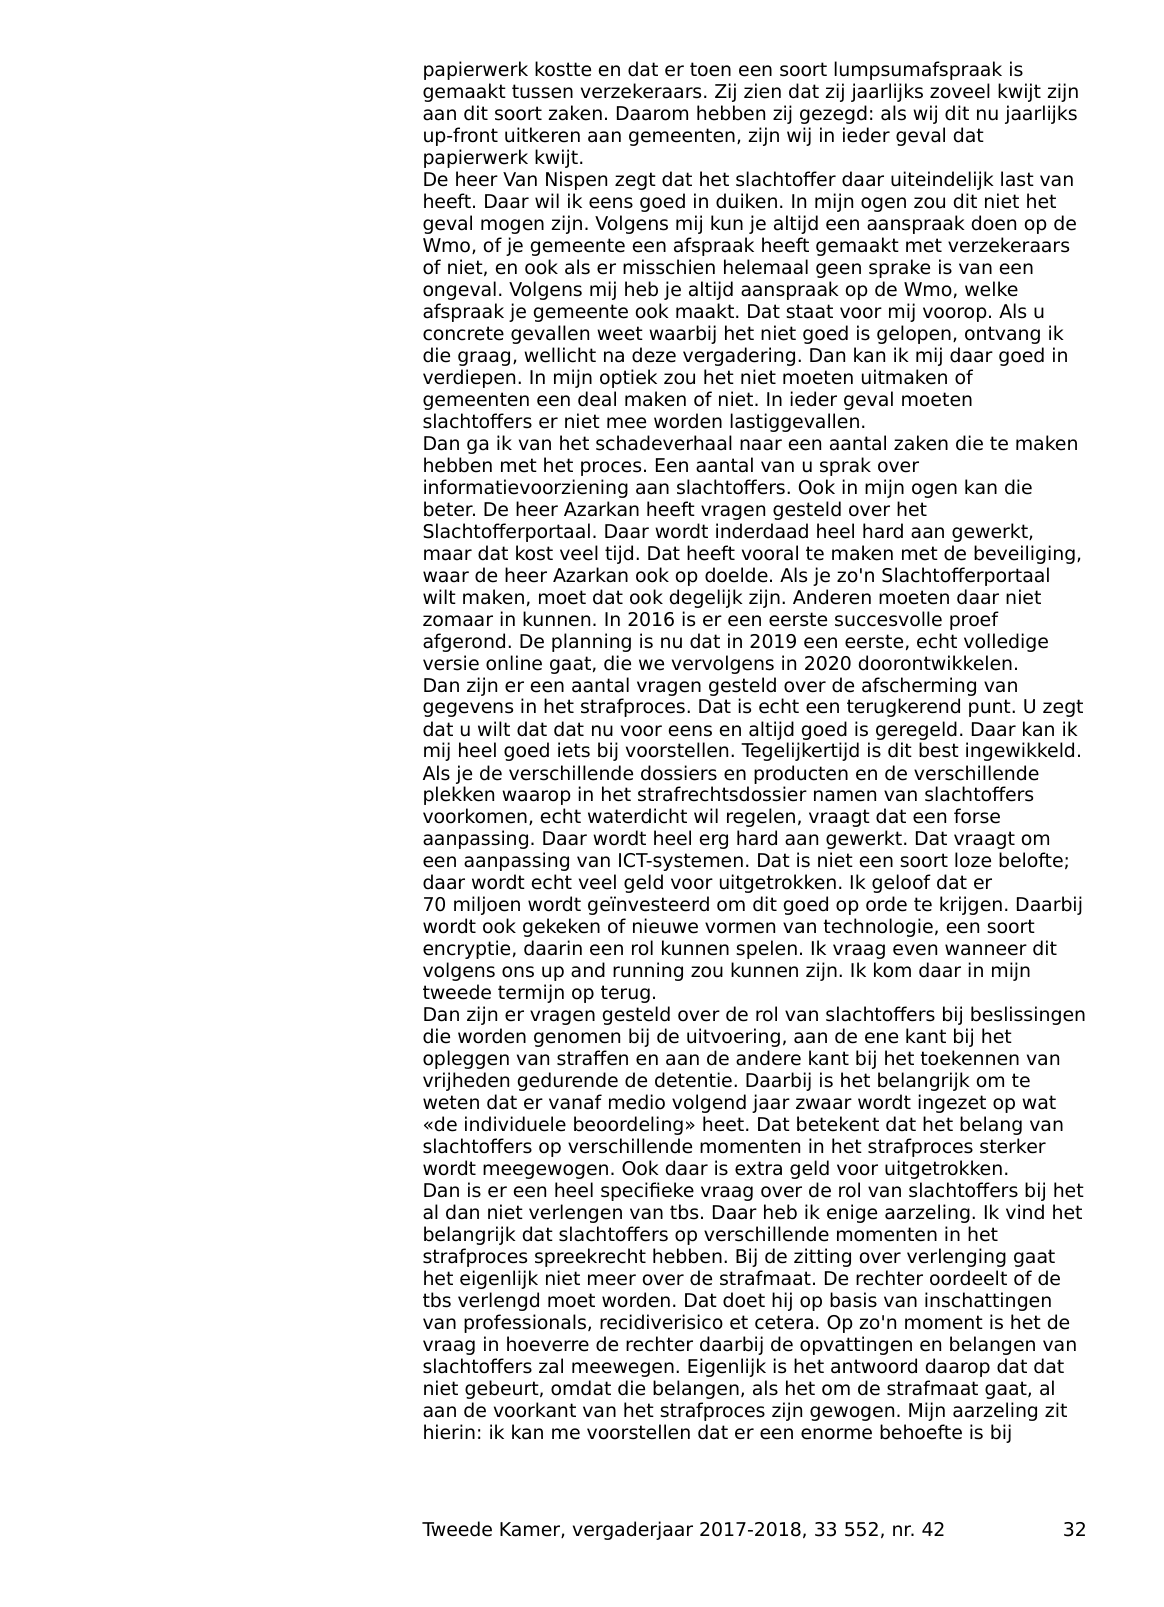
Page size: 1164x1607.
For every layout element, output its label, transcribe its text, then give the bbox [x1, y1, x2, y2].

text Dan zijn er vragen gesteld over de rol van slachtoffers bij beslissingen die worden genomen bij de uitvoering, aan de ene kant bij het opleggen van straffen en aan de andere kant bij het toekennen van vrijheden gedurende de detentie. Daarbij is het belangrijk om te weten dat er vanaf medio volgend jaar zwaar wordt ingezet op wat «de individuele beoordeling» heet. Dat betekent dat het belang van slachtoffers op verschillende momenten in het strafproces sterker wordt meegewogen. Ook daar is extra geld voor uitgetrokken. [422, 1004, 1087, 1180]
text papierwerk kostte en dat er toen een soort lumpsumafspraak is gemaakt tussen verzekeraars. Zij zien dat zij jaarlijks zoveel kwijt zijn aan dit soort zaken. Daarom hebben zij gezegd: als wij dit nu jaarlijks up-front uitkeren aan gemeenten, zijn wij in ieder geval dat papierwerk kwijt. [422, 59, 1087, 169]
text Dan is er een heel specifieke vraag over de rol van slachtoffers bij het al dan niet verlengen van tbs. Daar heb ik enige aarzeling. Ik vind het belangrijk dat slachtoffers op verschillende momenten in het strafproces spreekrecht hebben. Bij de zitting over verlenging gaat het eigenlijk niet meer over de strafmaat. De rechter oordeelt of de tbs verlengd moet worden. Dat doet hij op basis van inschattingen van professionals, recidiverisico et cetera. Op zo'n moment is het de vraag in hoeverre de rechter daarbij de opvattingen en belangen van slachtoffers zal meewegen. Eigenlijk is het antwoord daarop dat dat niet gebeurt, omdat die belangen, als het om de strafmaat gaat, al aan de voorkant van het strafproces zijn gewogen. Mijn aarzeling zit hierin: ik kan me voorstellen dat er een enorme behoefte is bij [422, 1180, 1087, 1444]
text Dan zijn er een aantal vragen gesteld over de afscherming van gegevens in het strafproces. Dat is echt een terugkerend punt. U zegt dat u wilt dat dat nu voor eens en altijd goed is geregeld. Daar kan ik mij heel goed iets bij voorstellen. Tegelijkertijd is dit best ingewikkeld. Als je de verschillende dossiers en producten en de verschillende plekken waarop in het strafrechtsdossier namen van slachtoffers voorkomen, echt waterdicht wil regelen, vraagt dat een forse aanpassing. Daar wordt heel erg hard aan gewerkt. Dat vraagt om een aanpassing van ICT-systemen. Dat is niet een soort loze belofte; daar wordt echt veel geld voor uitgetrokken. Ik geloof dat er 70 miljoen wordt geïnvesteerd om dit goed op orde te krijgen. Daarbij wordt ook gekeken of nieuwe vormen van technologie, een soort encryptie, daarin een rol kunnen spelen. Ik vraag even wanneer dit volgens ons up and running zou kunnen zijn. Ik kom daar in mijn tweede termijn op terug. [422, 674, 1087, 1004]
text Dan ga ik van het schadeverhaal naar een aantal zaken die te maken hebben met het proces. Een aantal van u sprak over informatievoorziening aan slachtoffers. Ook in mijn ogen kan die beter. De heer Azarkan heeft vragen gesteld over het Slachtofferportaal. Daar wordt inderdaad heel hard aan gewerkt, maar dat kost veel tijd. Dat heeft vooral te maken met de beveiliging, waar de heer Azarkan ook op doelde. Als je zo'n Slachtofferportaal wilt maken, moet dat ook degelijk zijn. Anderen moeten daar niet zomaar in kunnen. In 2016 is er een eerste succesvolle proef afgerond. De planning is nu dat in 2019 een eerste, echt volledige versie online gaat, die we vervolgens in 2020 doorontwikkelen. [422, 433, 1087, 674]
text De heer Van Nispen zegt dat het slachtoffer daar uiteindelijk last van heeft. Daar wil ik eens goed in duiken. In mijn ogen zou dit niet het geval mogen zijn. Volgens mij kun je altijd een aanspraak doen op de Wmo, of je gemeente een afspraak heeft gemaakt met verzekeraars of niet, en ook als er misschien helemaal geen sprake is van een ongeval. Volgens mij heb je altijd aanspraak op de Wmo, welke afspraak je gemeente ook maakt. Dat staat voor mij voorop. Als u concrete gevallen weet waarbij het niet goed is gelopen, ontvang ik die graag, wellicht na deze vergadering. Dan kan ik mij daar goed in verdiepen. In mijn optiek zou het niet moeten uitmaken of gemeenten een deal maken of niet. In ieder geval moeten slachtoffers er niet mee worden lastiggevallen. [422, 169, 1087, 433]
